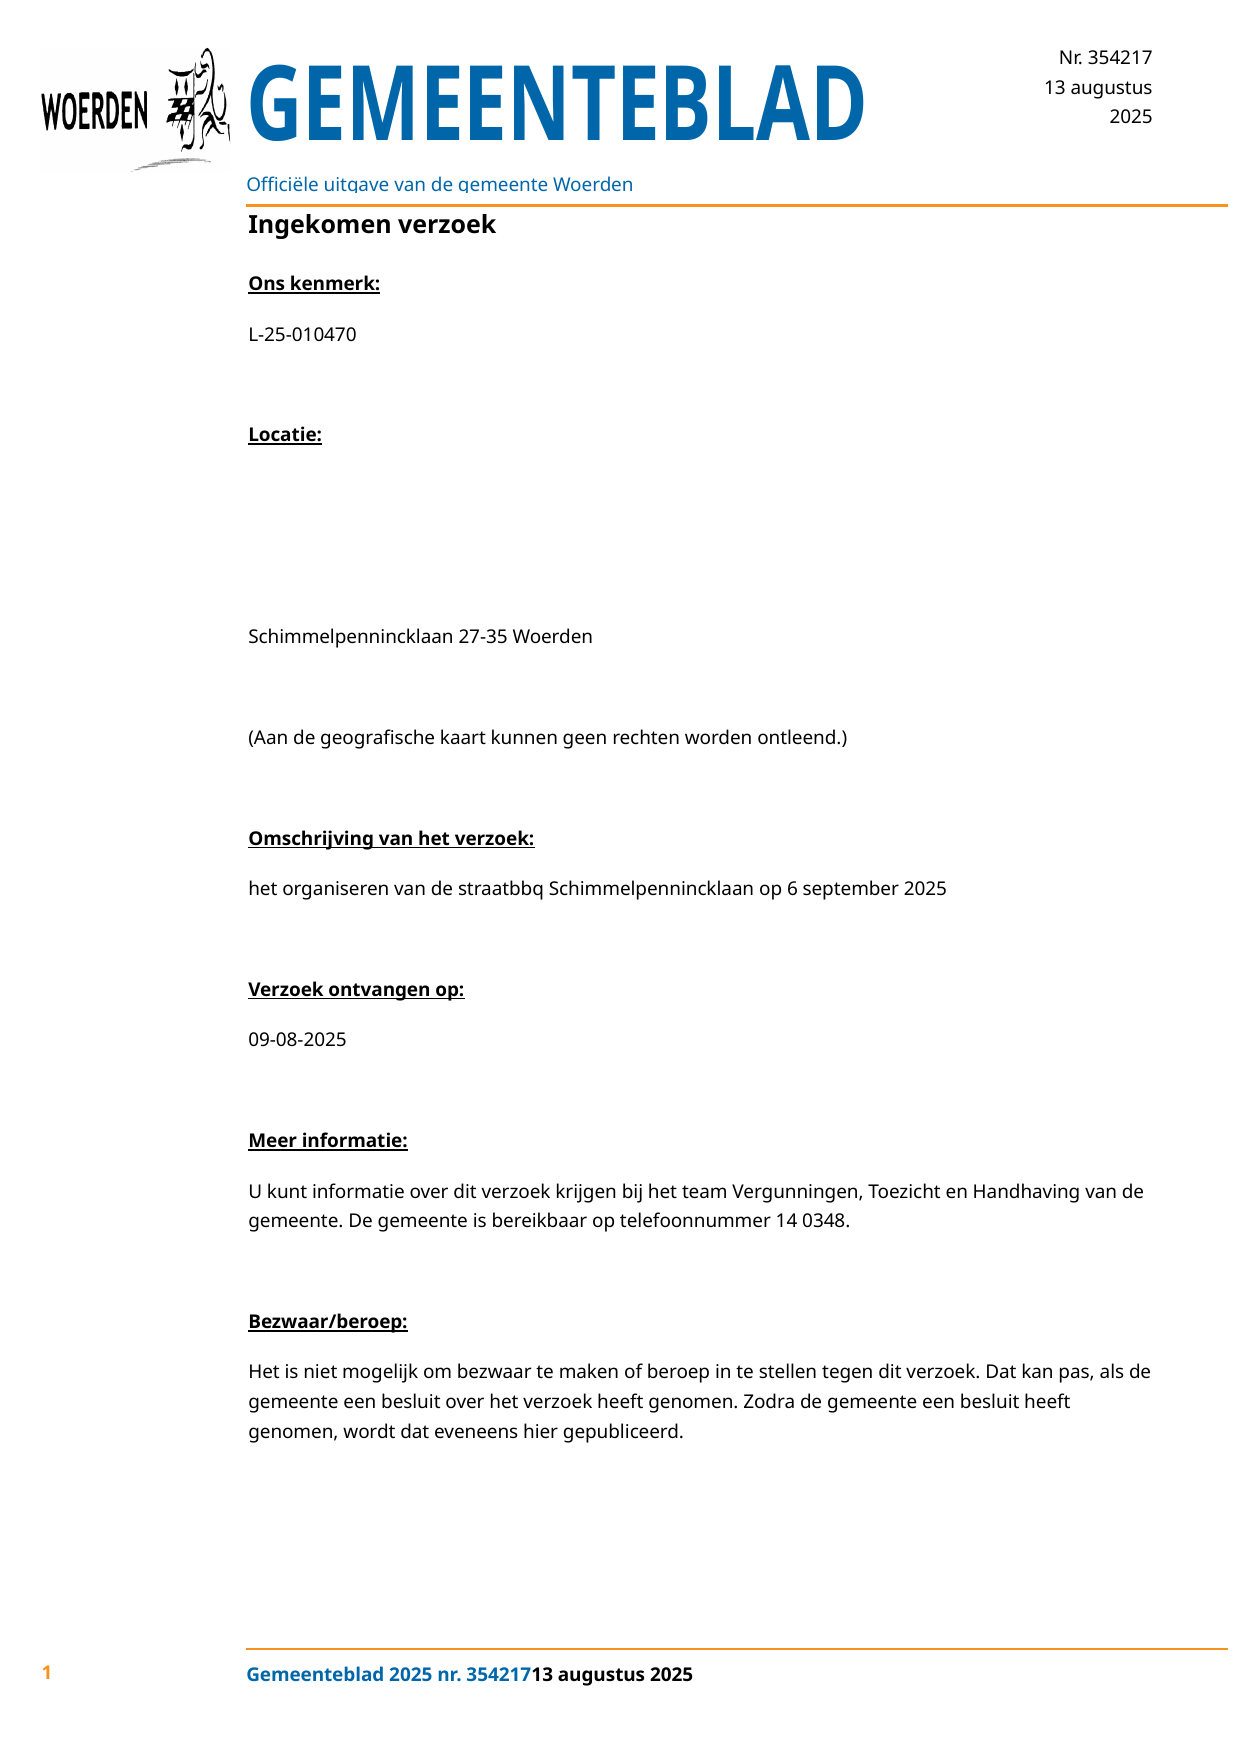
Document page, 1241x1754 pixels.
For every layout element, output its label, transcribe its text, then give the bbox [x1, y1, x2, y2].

text Schimmelpennincklaan 27-35 Woerden [248, 623, 1152, 649]
text 09-08-2025 [248, 1027, 1152, 1052]
text Ons kenmerk: [248, 270, 1152, 296]
text Bezwaar/beroep: [248, 1308, 1152, 1334]
text Ingekomen verzoek [248, 207, 1152, 241]
text Meer informatie: [248, 1127, 1152, 1153]
text L-25-010470 [248, 321, 1152, 346]
text U kunt informatie over dit verzoek krijgen bij het team Vergunningen, Toezicht en Handhaving van de gemeente. De gemeente is bereikbaar op telefoonnummer 14 0348. [248, 1178, 1152, 1233]
text het organiseren van de straatbbq Schimmelpennincklaan op 6 september 2025 [248, 875, 1152, 901]
text (Aan de geografische kaart kunnen geen rechten worden ontleend.) [248, 724, 1152, 750]
text Omschrijving van het verzoek: [248, 825, 1152, 851]
picture [41, 47, 231, 172]
text Verzoek ontvangen op: [248, 976, 1152, 1002]
text Locatie: [248, 422, 1152, 447]
text Het is niet mogelijk om bezwaar te maken of beroep in te stellen tegen dit verzoek. Dat kan pas, als de gemeente een besluit over het verzoek heeft genomen. Zodra de gemeente een besluit heeft genomen, wordt dat eveneens hier gepubliceerd. [248, 1359, 1152, 1443]
